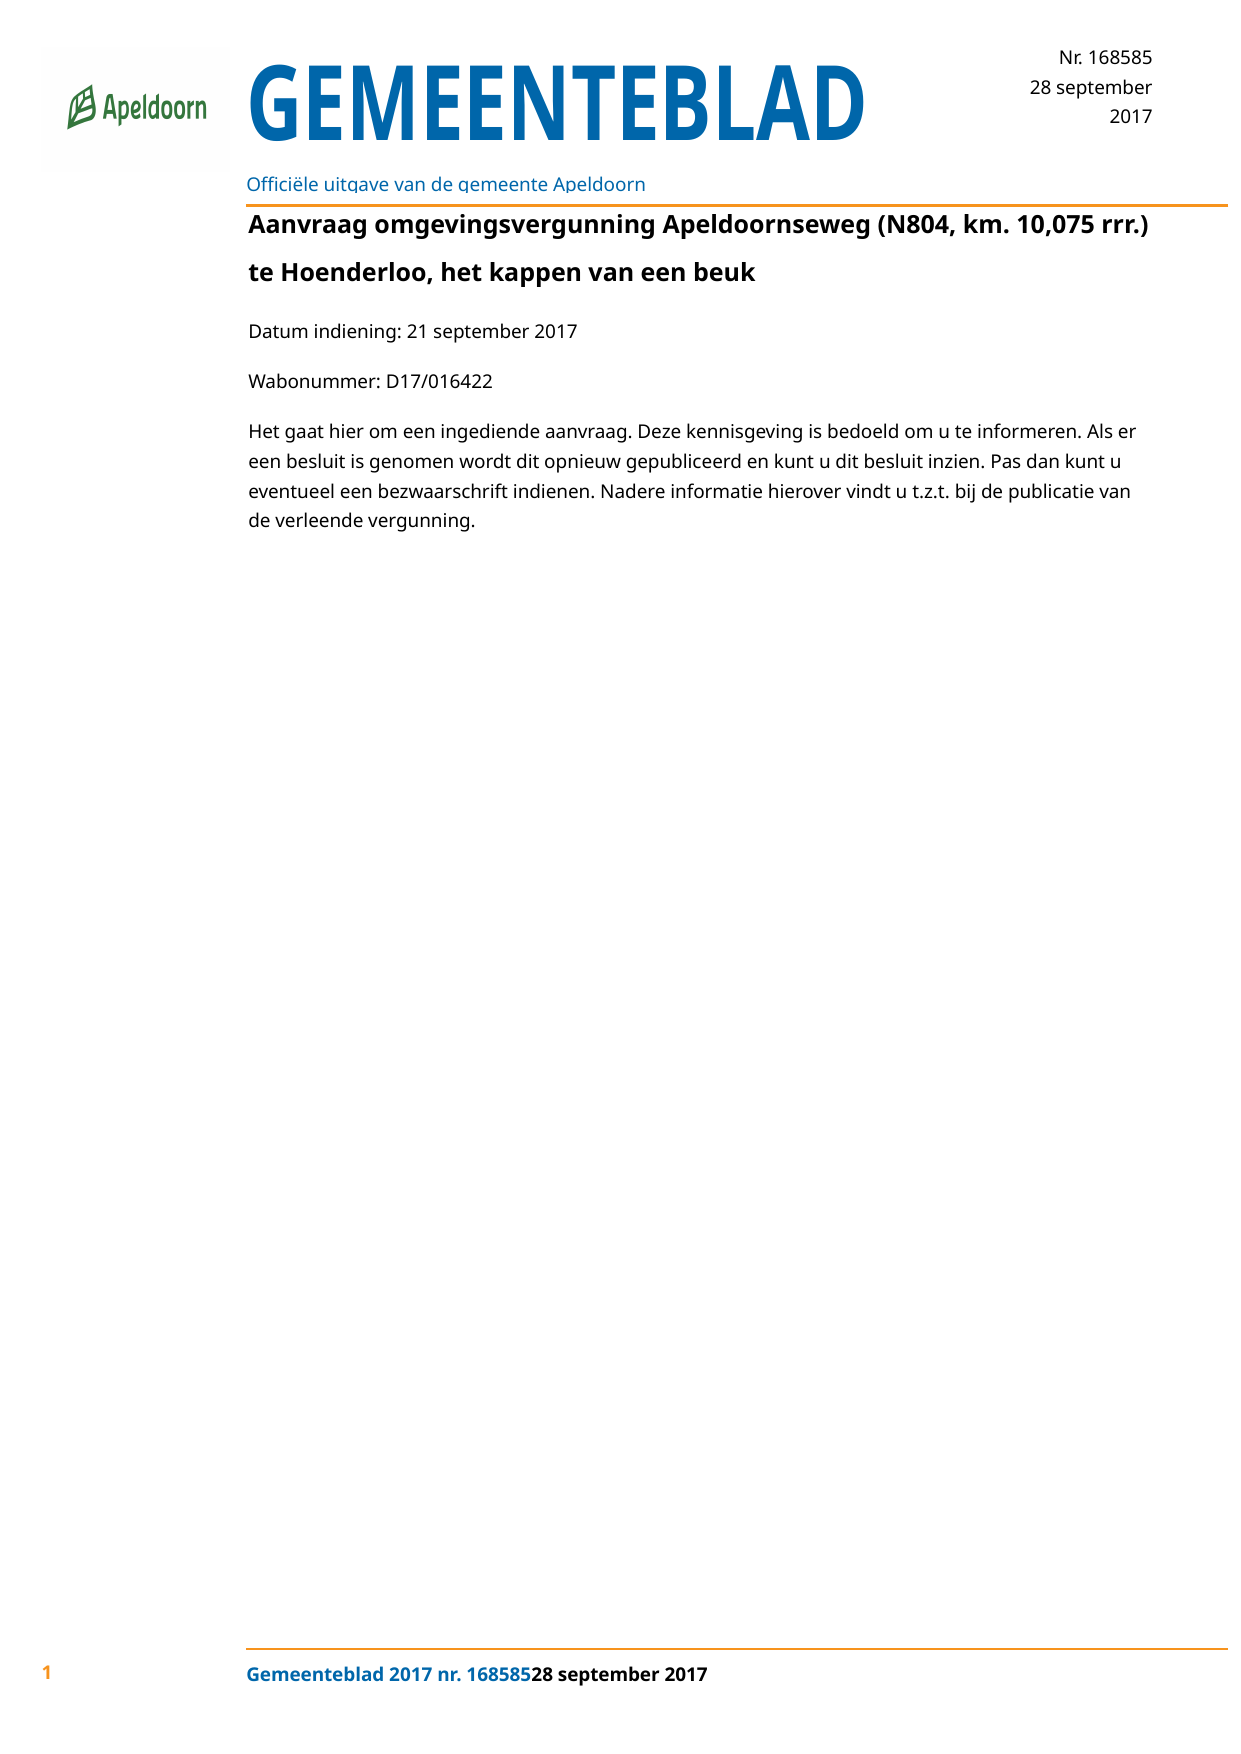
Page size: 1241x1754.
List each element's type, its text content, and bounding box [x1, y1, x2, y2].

text Datum indiening: 21 september 2017 [248, 318, 1152, 344]
picture [41, 47, 231, 172]
text Wabonummer: D17/016422 [248, 368, 1152, 394]
text Het gaat hier om een ingediende aanvraag. Deze kennisgeving is bedoeld om u te informeren. Als er een besluit is genomen wordt dit opnieuw gepubliceerd en kunt u dit besluit inzien. Pas dan kunt u eventueel een bezwaarschrift indienen. Nadere informatie hierover vindt u t.z.t. bij de publicatie van de verleende vergunning. [248, 419, 1152, 533]
text Aanvraag omgevingsvergunning Apeldoornseweg (N804, km. 10,075 rrr.) te Hoenderloo, het kappen van een beuk [248, 207, 1152, 288]
